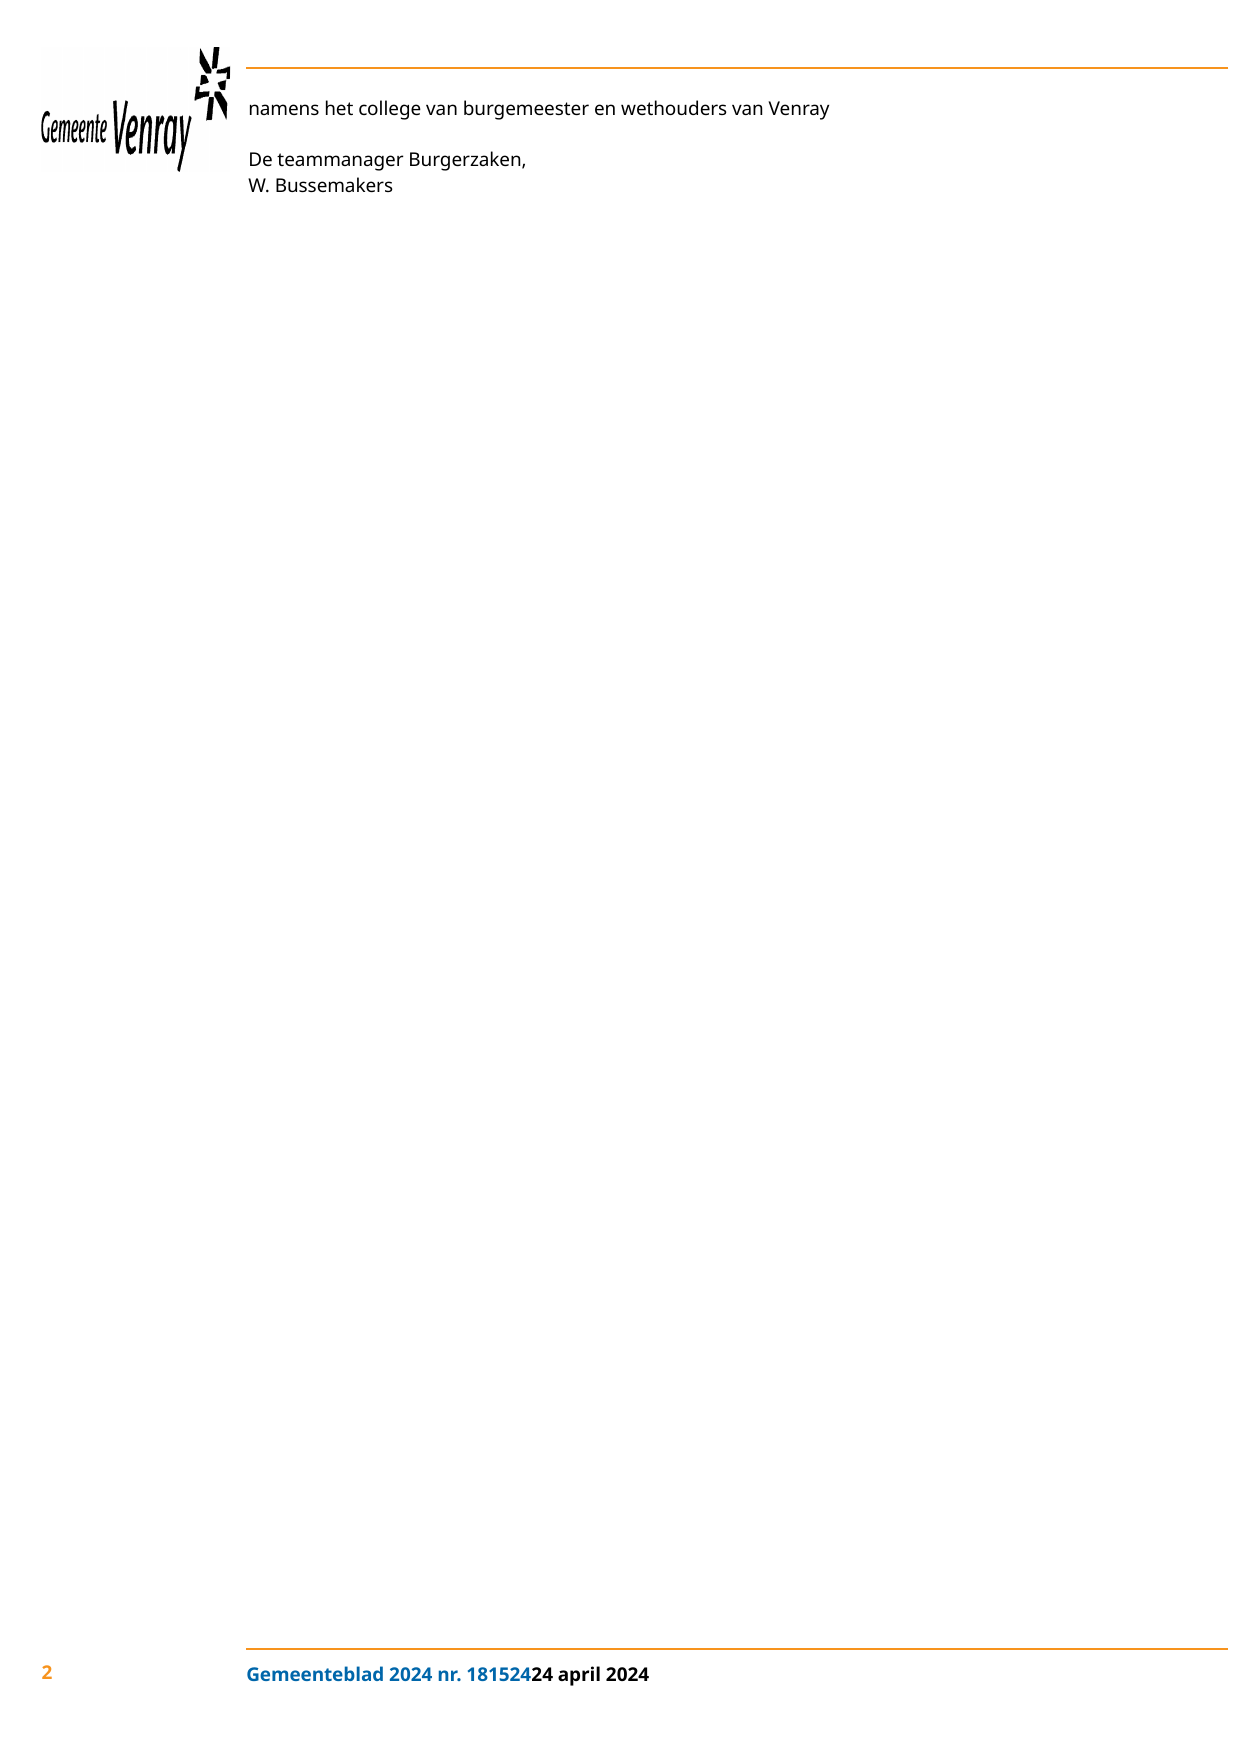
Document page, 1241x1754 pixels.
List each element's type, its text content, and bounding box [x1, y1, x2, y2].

text namens het college van burgemeester en wethouders van Venray [248, 95, 1152, 121]
picture [41, 47, 231, 172]
text De teammanager Burgerzaken, [248, 146, 1152, 172]
text W. Bussemakers [248, 172, 1152, 198]
